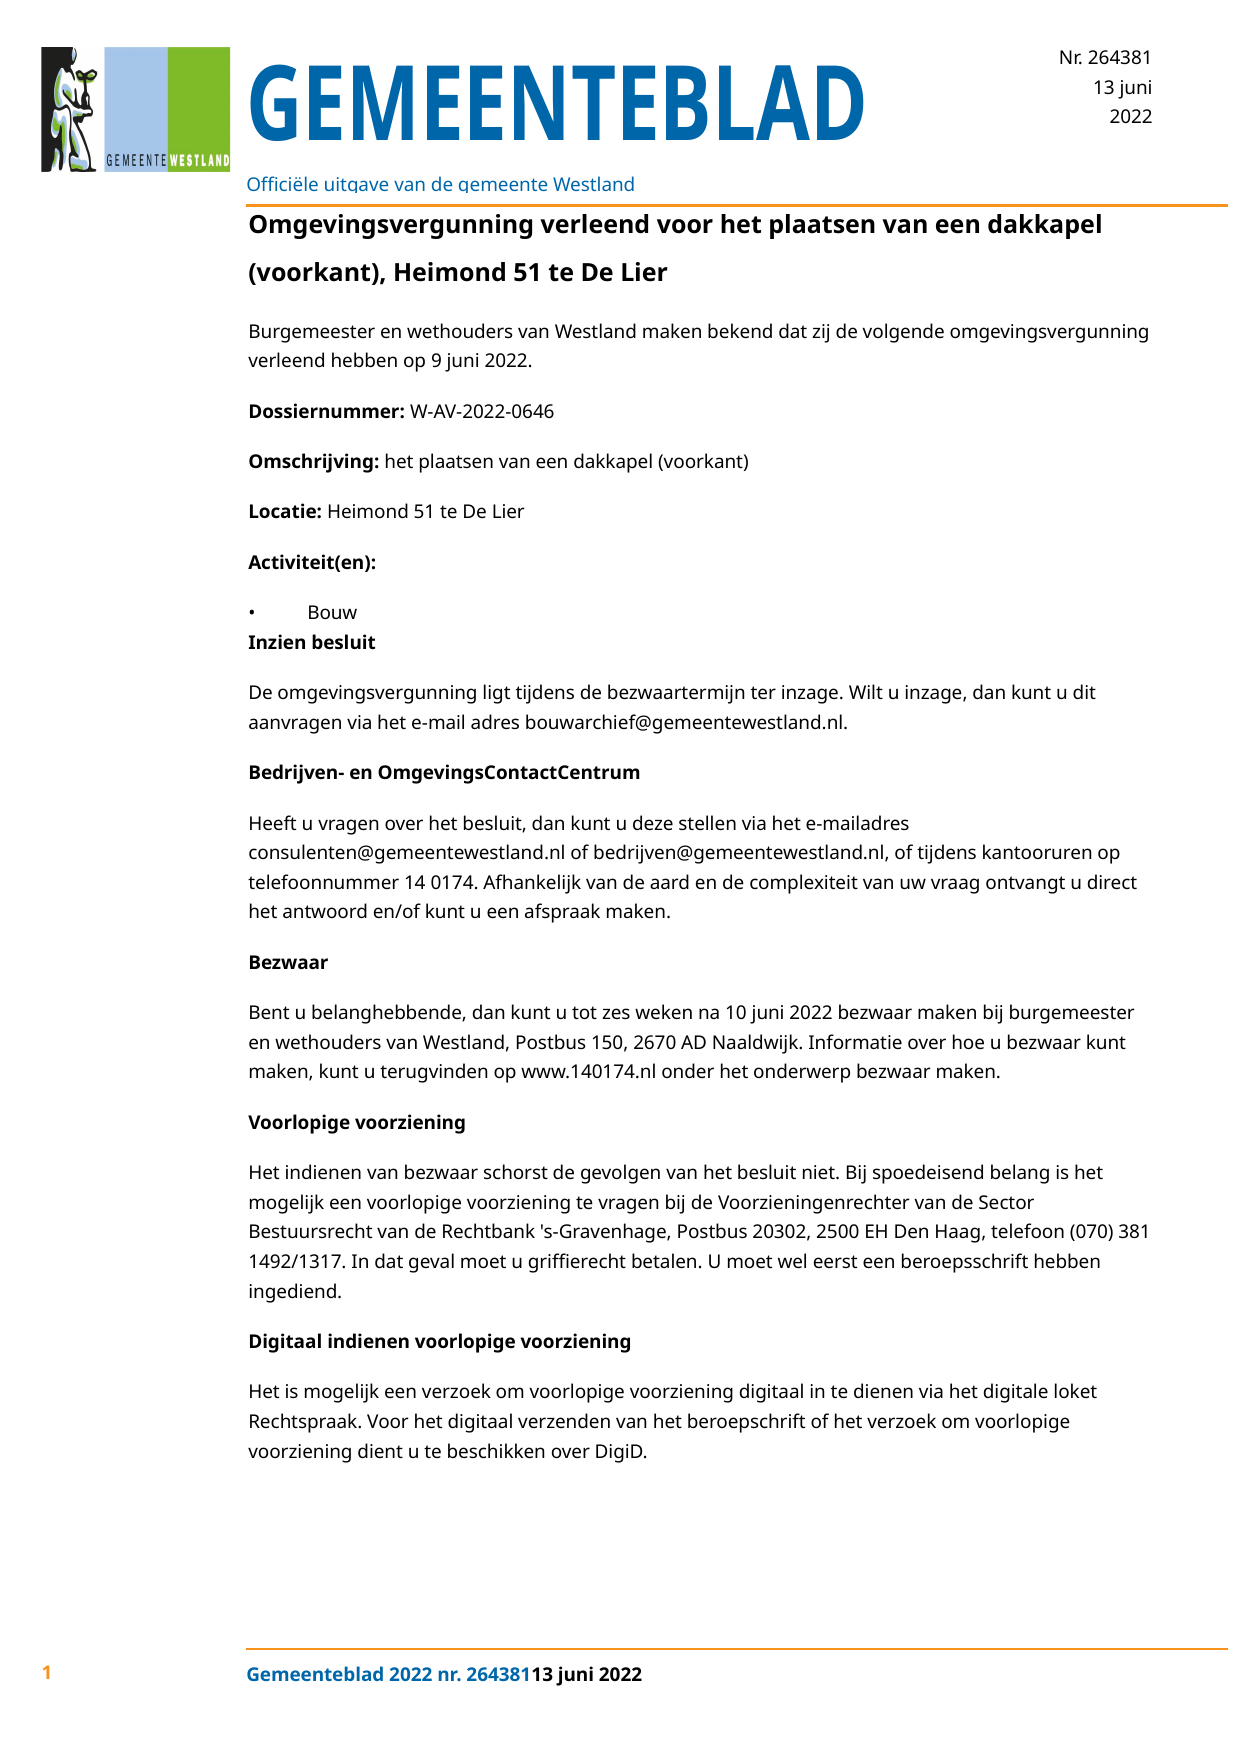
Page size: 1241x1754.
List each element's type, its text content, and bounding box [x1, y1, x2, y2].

text Het indienen van bezwaar schorst de gevolgen van het besluit niet. Bij spoedeisend belang is het mogelijk een voorlopige voorziening te vragen bij de Voorzieningenrechter van de Sector Bestuursrecht van de Rechtbank 's-Gravenhage, Postbus 20302, 2500 EH Den Haag, telefoon (070) 381 1492/1317. In dat geval moet u griffierecht betalen. U moet wel eerst een beroepsschrift hebben ingediend. [248, 1159, 1152, 1304]
text Dossiernummer: W-AV-2022-0646 [248, 398, 1152, 424]
text Burgemeester en wethouders van Westland maken bekend dat zij de volgende omgevingsvergunning verleend hebben op 9 juni 2022. [248, 318, 1152, 373]
text Bezwaar [248, 949, 1152, 975]
text Locatie: Heimond 51 te De Lier [248, 499, 1152, 524]
text Omschrijving: het plaatsen van een dakkapel (voorkant) [248, 448, 1152, 474]
text Bent u belanghebbende, dan kunt u tot zes weken na 10 juni 2022 bezwaar maken bij burgemeester en wethouders van Westland, Postbus 150, 2670 AD Naaldwijk. Informatie over hoe u bezwaar kunt maken, kunt u terugvinden op www.140174.nl onder het onderwerp bezwaar maken. [248, 999, 1152, 1084]
text Voorlopige voorziening [248, 1109, 1152, 1135]
text Inzien besluit [248, 629, 1152, 655]
text Activiteit(en): [248, 549, 1152, 575]
list Bouw [248, 599, 1152, 625]
text Omgevingsvergunning verleend voor het plaatsen van een dakkapel (voorkant), Heimond 51 te De Lier [248, 207, 1152, 288]
text Bedrijven- en OmgevingsContactCentrum [248, 759, 1152, 785]
text Het is mogelijk een verzoek om voorlopige voorziening digitaal in te dienen via het digitale loket Rechtspraak. Voor het digitaal verzenden van het beroepschrift of het verzoek om voorlopige voorziening dient u te beschikken over DigiD. [248, 1379, 1152, 1464]
text De omgevingsvergunning ligt tijdens de bezwaartermijn ter inzage. Wilt u inzage, dan kunt u dit aanvragen via het e-mail adres bouwarchief@gemeentewestland.nl. [248, 679, 1152, 735]
text Heeft u vragen over het besluit, dan kunt u deze stellen via het e-mailadres consulenten@gemeentewestland.nl of bedrijven@gemeentewestland.nl, of tijdens kantooruren op telefoonnummer 14 0174. Afhankelijk van de aard en de complexiteit van uw vraag ontvangt u direct het antwoord en/of kunt u een afspraak maken. [248, 810, 1152, 924]
picture [41, 47, 231, 172]
text Digitaal indienen voorlopige voorziening [248, 1328, 1152, 1354]
